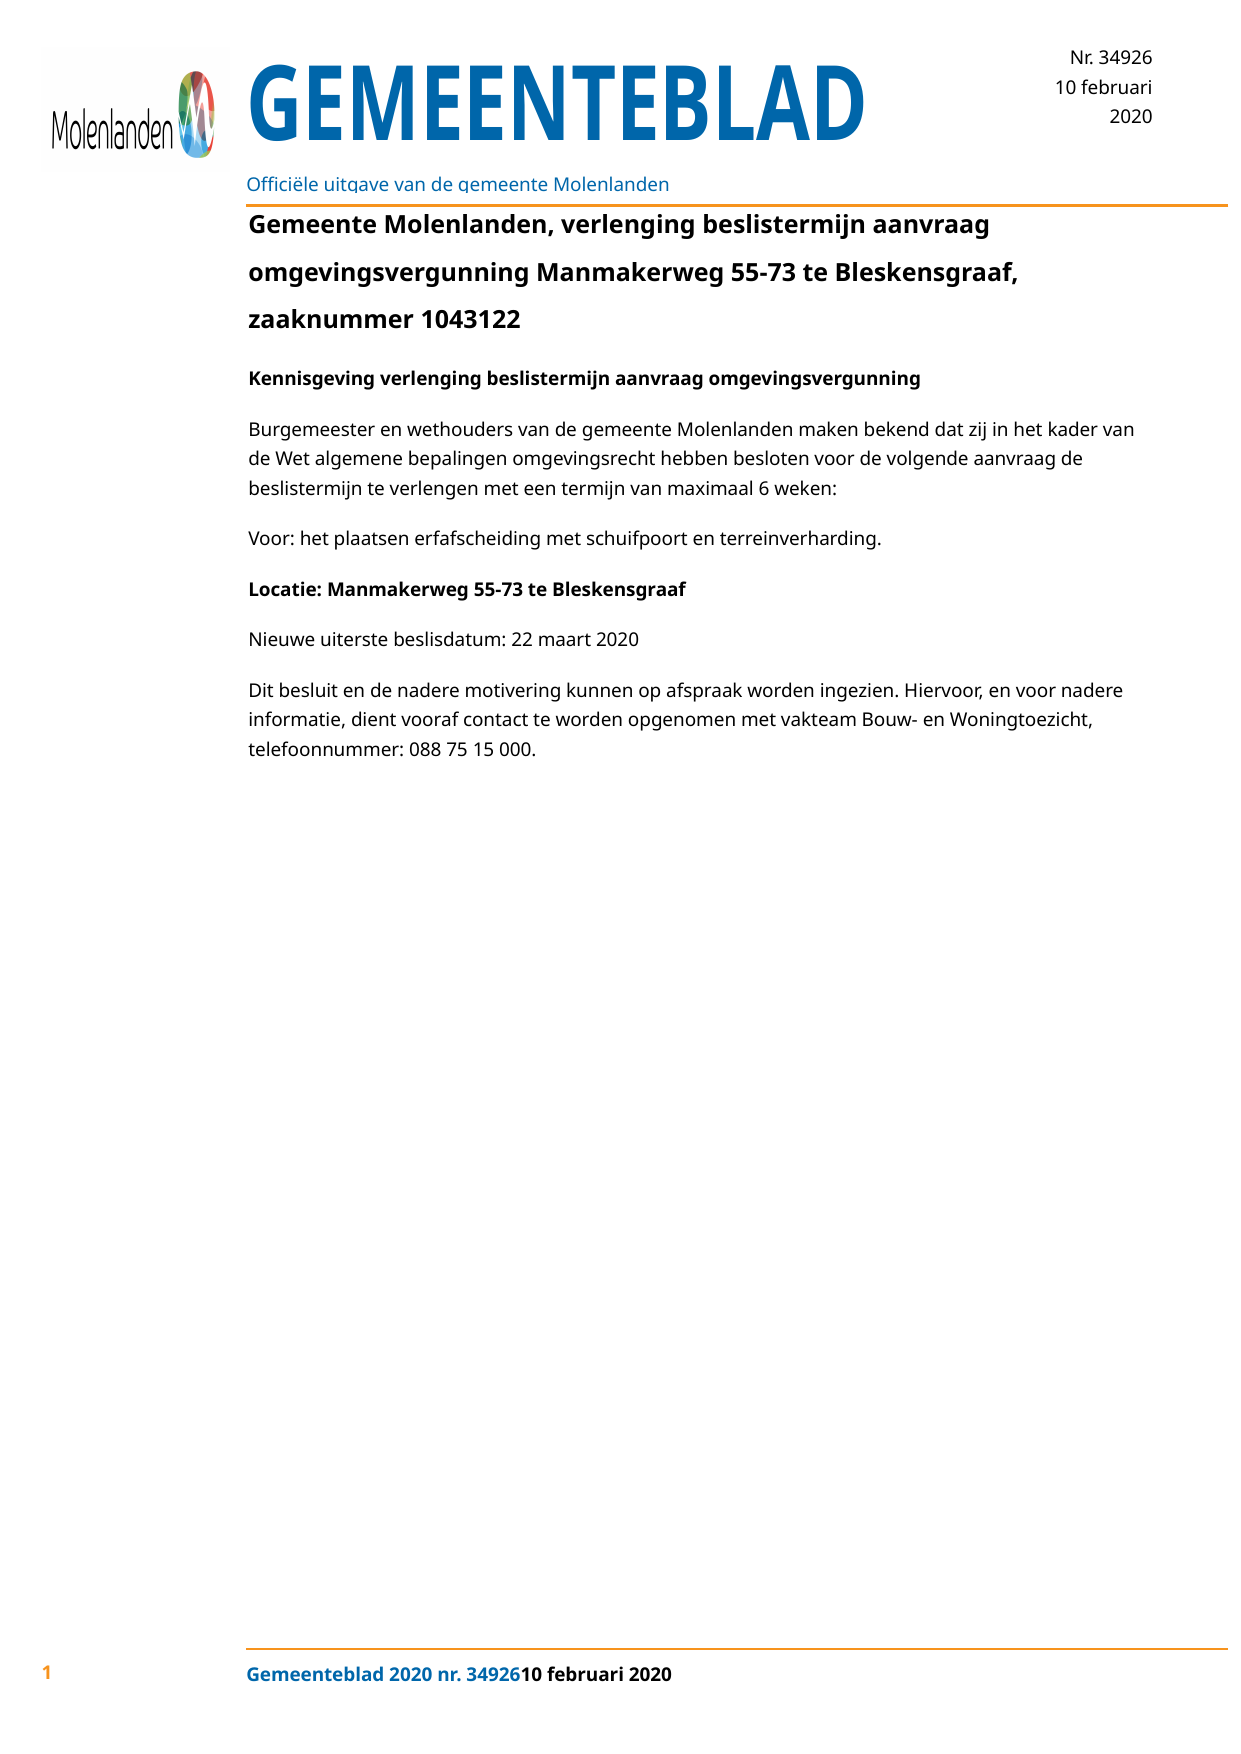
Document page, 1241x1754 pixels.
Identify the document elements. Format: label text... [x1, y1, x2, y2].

text Gemeente Molenlanden, verlenging beslistermijn aanvraag omgevingsvergunning Manmakerweg 55-73 te Bleskensgraaf, zaaknummer 1043122 [248, 207, 1152, 336]
text Nieuwe uiterste beslisdatum: 22 maart 2020 [248, 626, 1152, 652]
picture [41, 47, 231, 172]
text Kennisgeving verlenging beslistermijn aanvraag omgevingsvergunning [248, 366, 1152, 391]
text Locatie: Manmakerweg 55-73 te Bleskensgraaf [248, 576, 1152, 602]
text Voor: het plaatsen erfafscheiding met schuifpoort en terreinverharding. [248, 526, 1152, 551]
text Dit besluit en de nadere motivering kunnen op afspraak worden ingezien. Hiervoor, en voor nadere informatie, dient vooraf contact te worden opgenomen met vakteam Bouw- en Woningtoezicht, telefoonnummer: 088 75 15 000. [248, 677, 1152, 762]
text Burgemeester en wethouders van de gemeente Molenlanden maken bekend dat zij in het kader van de Wet algemene bepalingen omgevingsrecht hebben besloten voor de volgende aanvraag de beslistermijn te verlengen met een termijn van maximaal 6 weken: [248, 416, 1152, 501]
